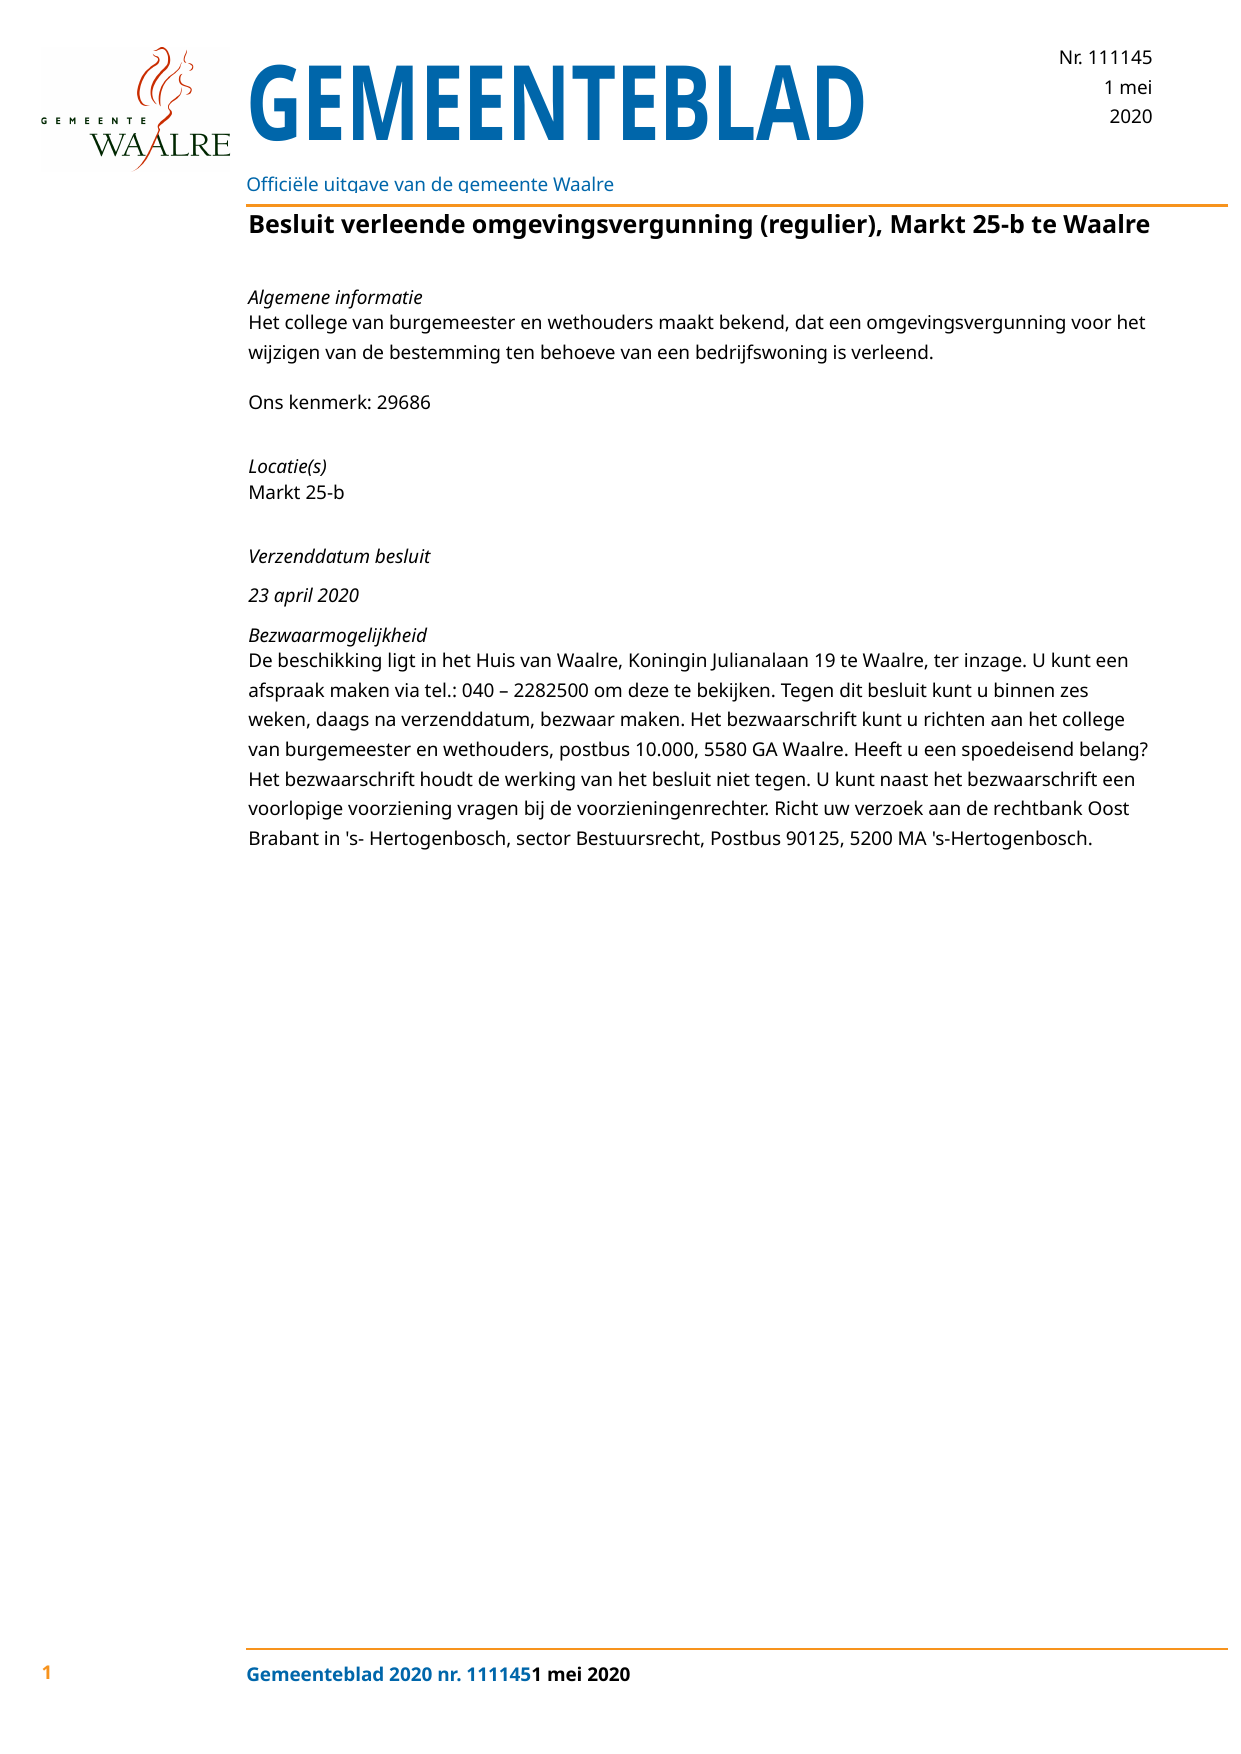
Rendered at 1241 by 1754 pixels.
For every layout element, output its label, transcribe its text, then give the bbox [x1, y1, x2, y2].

text Het college van burgemeester en wethouders maakt bekend, dat een omgevingsvergunning voor het wijzigen van de bestemming ten behoeve van een bedrijfswoning is verleend. [248, 309, 1152, 365]
text Markt 25-b [248, 479, 1152, 505]
text 23 april 2020 [248, 582, 1152, 608]
text Algemene informatie [248, 284, 1152, 309]
text Verzenddatum besluit [248, 543, 1152, 569]
text Bezwaarmogelijkheid [248, 622, 1152, 647]
text Besluit verleende omgevingsvergunning (regulier), Markt 25-b te Waalre [248, 207, 1152, 241]
text Locatie(s) [248, 453, 1152, 479]
text De beschikking ligt in het Huis van Waalre, Koningin Julianalaan 19 te Waalre, ter inzage. U kunt een afspraak maken via tel.: 040 – 2282500 om deze te bekijken. Tegen dit besluit kunt u binnen zes weken, daags na verzenddatum, bezwaar maken. Het bezwaarschrift kunt u richten aan het college van burgemeester en wethouders, postbus 10.000, 5580 GA Waalre. Heeft u een spoedeisend belang? Het bezwaarschrift houdt de werking van het besluit niet tegen. U kunt naast het bezwaarschrift een voorlopige voorziening vragen bij de voorzieningenrechter. Richt uw verzoek aan de rechtbank Oost Brabant in 's- Hertogenbosch, sector Bestuursrecht, Postbus 90125, 5200 MA 's-Hertogenbosch. [248, 647, 1152, 851]
picture [41, 47, 231, 172]
text Ons kenmerk: 29686 [248, 389, 1152, 415]
